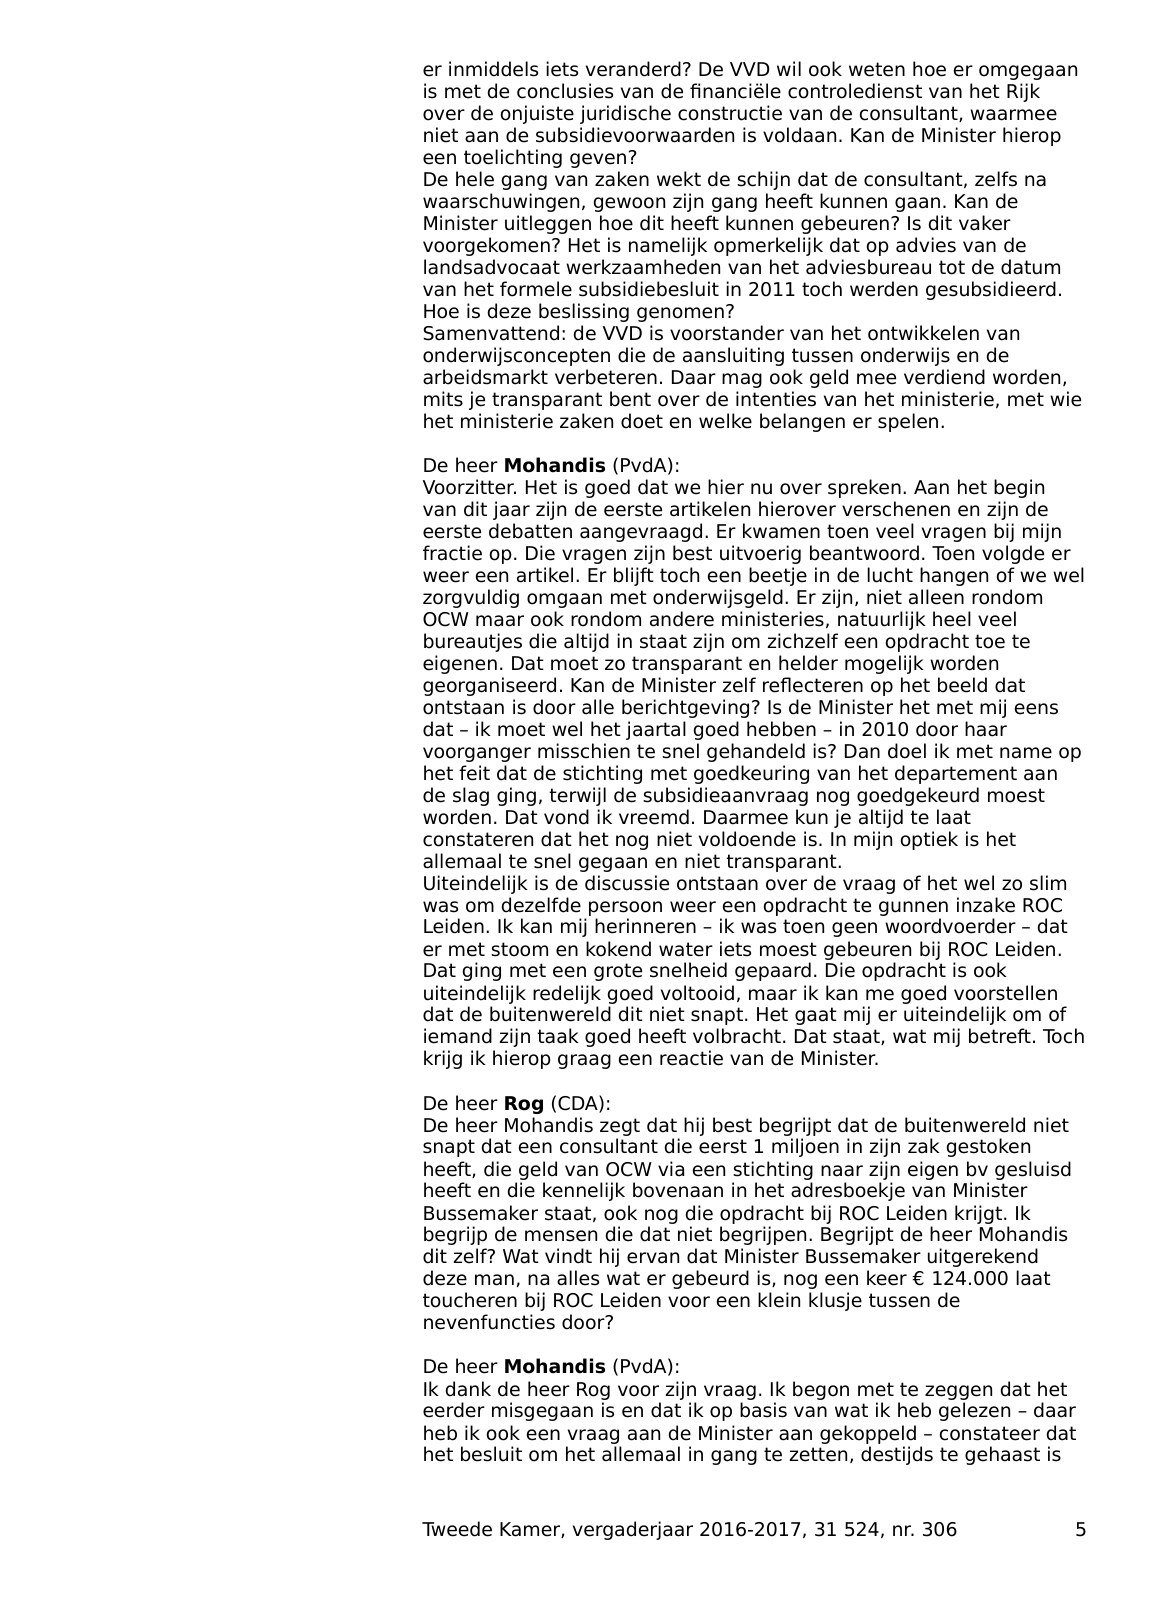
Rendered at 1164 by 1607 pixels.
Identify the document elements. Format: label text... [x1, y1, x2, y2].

text De hele gang van zaken wekt de schijn dat de consultant, zelfs na waarschuwingen, gewoon zijn gang heeft kunnen gaan. Kan de Minister uitleggen hoe dit heeft kunnen gebeuren? Is dit vaker voorgekomen? Het is namelijk opmerkelijk dat op advies van de landsadvocaat werkzaamheden van het adviesbureau tot de datum van het formele subsidiebesluit in 2011 toch werden gesubsidieerd. Hoe is deze beslissing genomen? [422, 169, 1087, 323]
text De heer Mohandis (PvdA): [422, 455, 1087, 477]
text Uiteindelijk is de discussie ontstaan over de vraag of het wel zo slim was om dezelfde persoon weer een opdracht te gunnen inzake ROC Leiden. Ik kan mij herinneren – ik was toen geen woordvoerder – dat er met stoom en kokend water iets moest gebeuren bij ROC Leiden. Dat ging met een grote snelheid gepaard. Die opdracht is ook uiteindelijk redelijk goed voltooid, maar ik kan me goed voorstellen dat de buitenwereld dit niet snapt. Het gaat mij er uiteindelijk om of iemand zijn taak goed heeft volbracht. Dat staat, wat mij betreft. Toch krijg ik hierop graag een reactie van de Minister. [422, 872, 1087, 1070]
text De heer Mohandis zegt dat hij best begrijpt dat de buitenwereld niet snapt dat een consultant die eerst 1 miljoen in zijn zak gestoken heeft, die geld van OCW via een stichting naar zijn eigen bv gesluisd heeft en die kennelijk bovenaan in het adresboekje van Minister Bussemaker staat, ook nog die opdracht bij ROC Leiden krijgt. Ik begrijp de mensen die dat niet begrijpen. Begrijpt de heer Mohandis dit zelf? Wat vindt hij ervan dat Minister Bussemaker uitgerekend deze man, na alles wat er gebeurd is, nog een keer € 124.000 laat toucheren bij ROC Leiden voor een klein klusje tussen de nevenfuncties door? [422, 1114, 1087, 1334]
text Voorzitter. Het is goed dat we hier nu over spreken. Aan het begin van dit jaar zijn de eerste artikelen hierover verschenen en zijn de eerste debatten aangevraagd. Er kwamen toen veel vragen bij mijn fractie op. Die vragen zijn best uitvoerig beantwoord. Toen volgde er weer een artikel. Er blijft toch een beetje in de lucht hangen of we wel zorgvuldig omgaan met onderwijsgeld. Er zijn, niet alleen rondom OCW maar ook rondom andere ministeries, natuurlijk heel veel bureautjes die altijd in staat zijn om zichzelf een opdracht toe te eigenen. Dat moet zo transparant en helder mogelijk worden georganiseerd. Kan de Minister zelf reflecteren op het beeld dat ontstaan is door alle berichtgeving? Is de Minister het met mij eens dat – ik moet wel het jaartal goed hebben – in 2010 door haar voorganger misschien te snel gehandeld is? Dan doel ik met name op het feit dat de stichting met goedkeuring van het departement aan de slag ging, terwijl de subsidieaanvraag nog goedgekeurd moest worden. Dat vond ik vreemd. Daarmee kun je altijd te laat constateren dat het nog niet voldoende is. In mijn optiek is het allemaal te snel gegaan en niet transparant. [422, 477, 1087, 872]
text Samenvattend: de VVD is voorstander van het ontwikkelen van onderwijsconcepten die de aansluiting tussen onderwijs en de arbeidsmarkt verbeteren. Daar mag ook geld mee verdiend worden, mits je transparant bent over de intenties van het ministerie, met wie het ministerie zaken doet en welke belangen er spelen. [422, 323, 1087, 433]
text Ik dank de heer Rog voor zijn vraag. Ik begon met te zeggen dat het eerder misgegaan is en dat ik op basis van wat ik heb gelezen – daar heb ik ook een vraag aan de Minister aan gekoppeld – constateer dat het besluit om het allemaal in gang te zetten, destijds te gehaast is [422, 1378, 1087, 1466]
text De heer Mohandis (PvdA): [422, 1356, 1087, 1378]
text De heer Rog (CDA): [422, 1092, 1087, 1114]
text er inmiddels iets veranderd? De VVD wil ook weten hoe er omgegaan is met de conclusies van de financiële controledienst van het Rijk over de onjuiste juridische constructie van de consultant, waarmee niet aan de subsidievoorwaarden is voldaan. Kan de Minister hierop een toelichting geven? [422, 59, 1087, 169]
